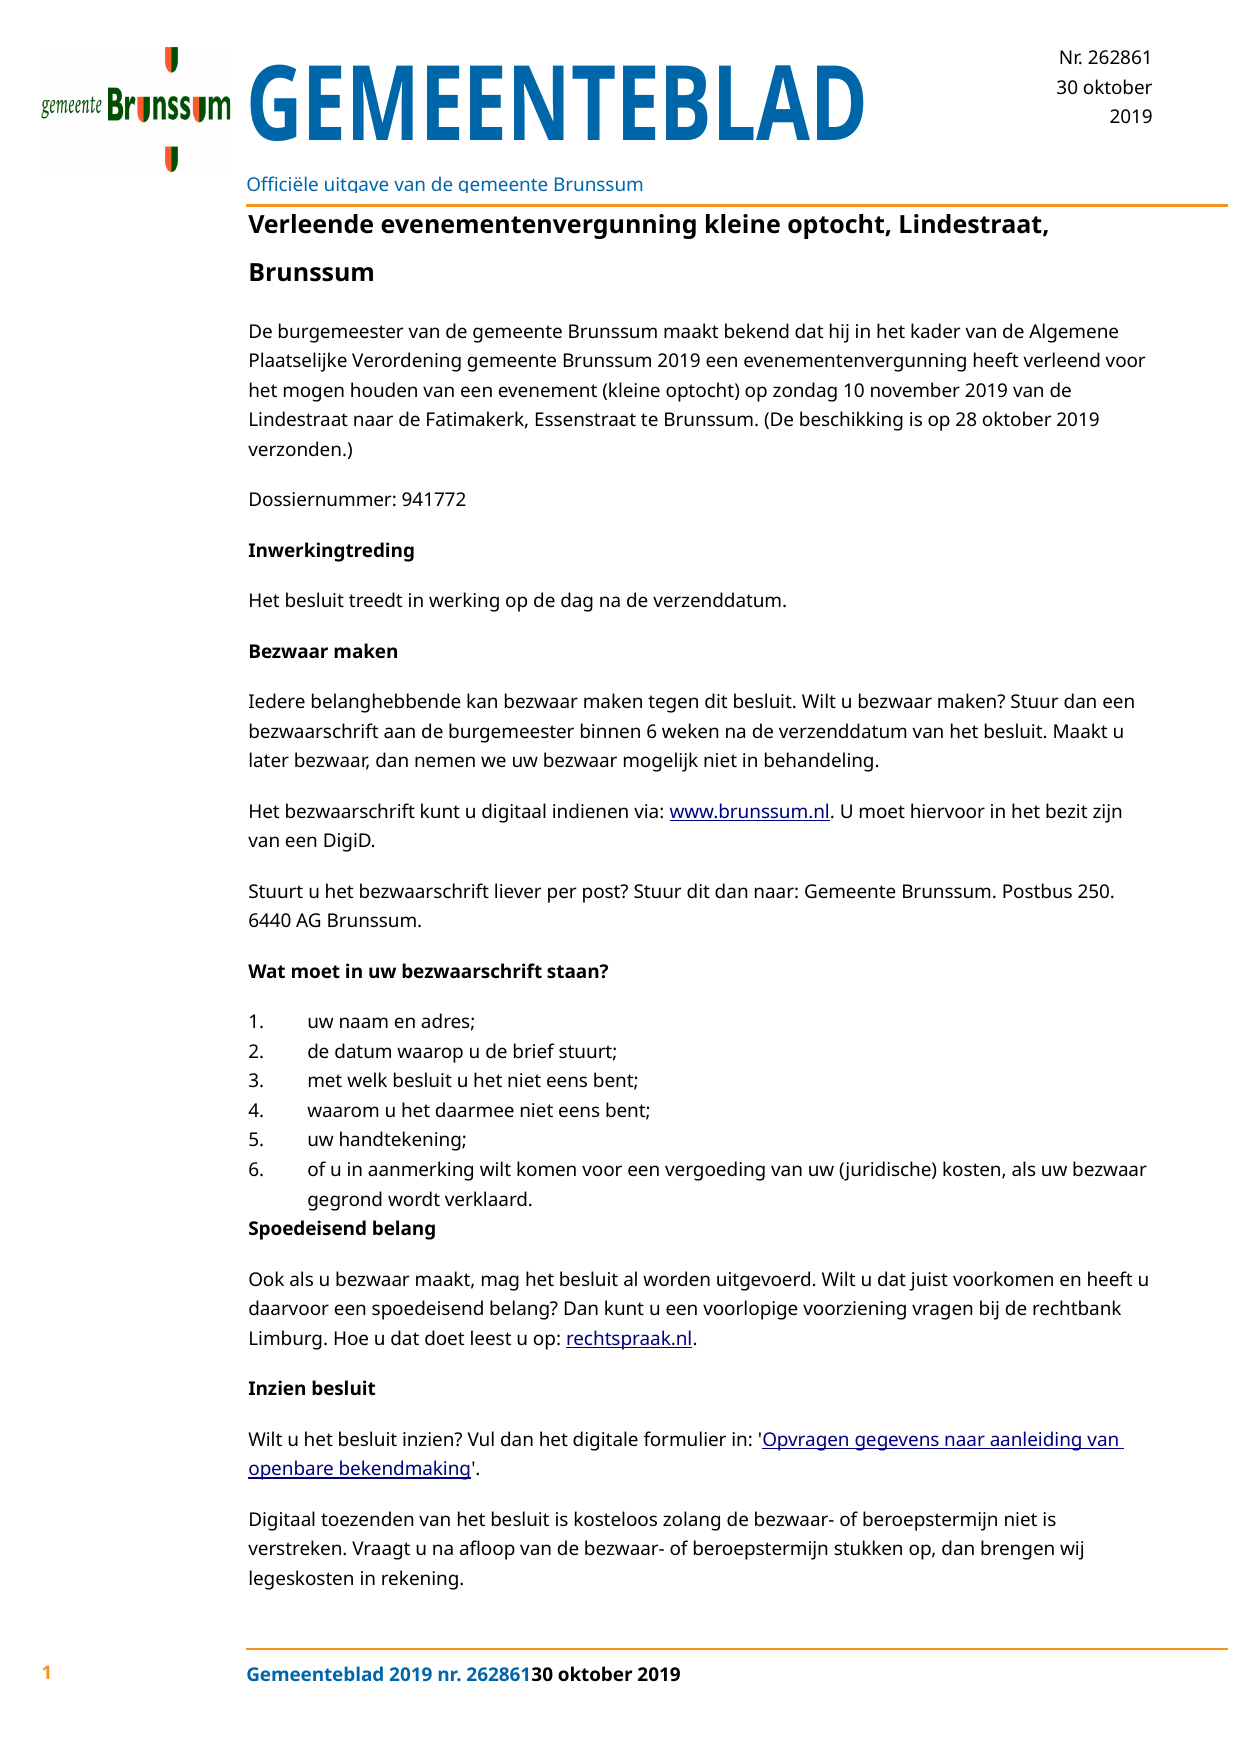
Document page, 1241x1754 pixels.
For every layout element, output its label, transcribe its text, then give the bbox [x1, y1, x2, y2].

text Digitaal toezenden van het besluit is kosteloos zolang de bezwaar- of beroepstermijn niet is verstreken. Vraagt u na afloop van de bezwaar- of beroepstermijn stukken op, dan brengen wij legeskosten in rekening. [248, 1506, 1152, 1591]
list met welk besluit u het niet eens bent; [248, 1067, 1152, 1093]
text Het besluit treedt in werking op de dag na de verzenddatum. [248, 587, 1152, 613]
picture [41, 47, 231, 172]
text Verleende evenementenvergunning kleine optocht, Lindestraat, Brunssum [248, 207, 1152, 288]
text Ook als u bezwaar maakt, mag het besluit al worden uitgevoerd. Wilt u dat juist voorkomen en heeft u daarvoor een spoedeisend belang? Dan kunt u een voorlopige voorziening vragen bij de rechtbank Limburg. Hoe u dat doet leest u op: rechtspraak.nl. [248, 1266, 1152, 1351]
list of u in aanmerking wilt komen voor een vergoeding van uw (juridische) kosten, als uw bezwaar gegrond wordt verklaard. [248, 1156, 1152, 1212]
text Inwerkingtreding [248, 537, 1152, 563]
text Iedere belanghebbende kan bezwaar maken tegen dit besluit. Wilt u bezwaar maken? Stuur dan een bezwaarschrift aan de burgemeester binnen 6 weken na de verzenddatum van het besluit. Maakt u later bezwaar, dan nemen we uw bezwaar mogelijk niet in behandeling. [248, 688, 1152, 773]
text De burgemeester van de gemeente Brunssum maakt bekend dat hij in het kader van de Algemene Plaatselijke Verordening gemeente Brunssum 2019 een evenementenvergunning heeft verleend voor het mogen houden van een evenement (kleine optocht) op zondag 10 november 2019 van de Lindestraat naar de Fatimakerk, Essenstraat te Brunssum. (De beschikking is op 28 oktober 2019 verzonden.) [248, 318, 1152, 462]
list de datum waarop u de brief stuurt; [248, 1038, 1152, 1064]
text Wat moet in uw bezwaarschrift staan? [248, 958, 1152, 984]
text Het bezwaarschrift kunt u digitaal indienen via: www.brunssum.nl. U moet hiervoor in het bezit zijn van een DigiD. [248, 798, 1152, 853]
text Stuurt u het bezwaarschrift liever per post? Stuur dit dan naar: Gemeente Brunssum. Postbus 250. 6440 AG Brunssum. [248, 878, 1152, 933]
text Wilt u het besluit inzien? Vul dan het digitale formulier in: 'Opvragen gegevens naar aanleiding van openbare bekendmaking'. [248, 1426, 1152, 1481]
list uw naam en adres; [248, 1008, 1152, 1034]
list uw handtekening; [248, 1127, 1152, 1152]
text Bezwaar maken [248, 638, 1152, 664]
list waarom u het daarmee niet eens bent; [248, 1097, 1152, 1123]
text Inzien besluit [248, 1375, 1152, 1401]
text Spoedeisend belang [248, 1215, 1152, 1241]
text Dossiernummer: 941772 [248, 487, 1152, 512]
